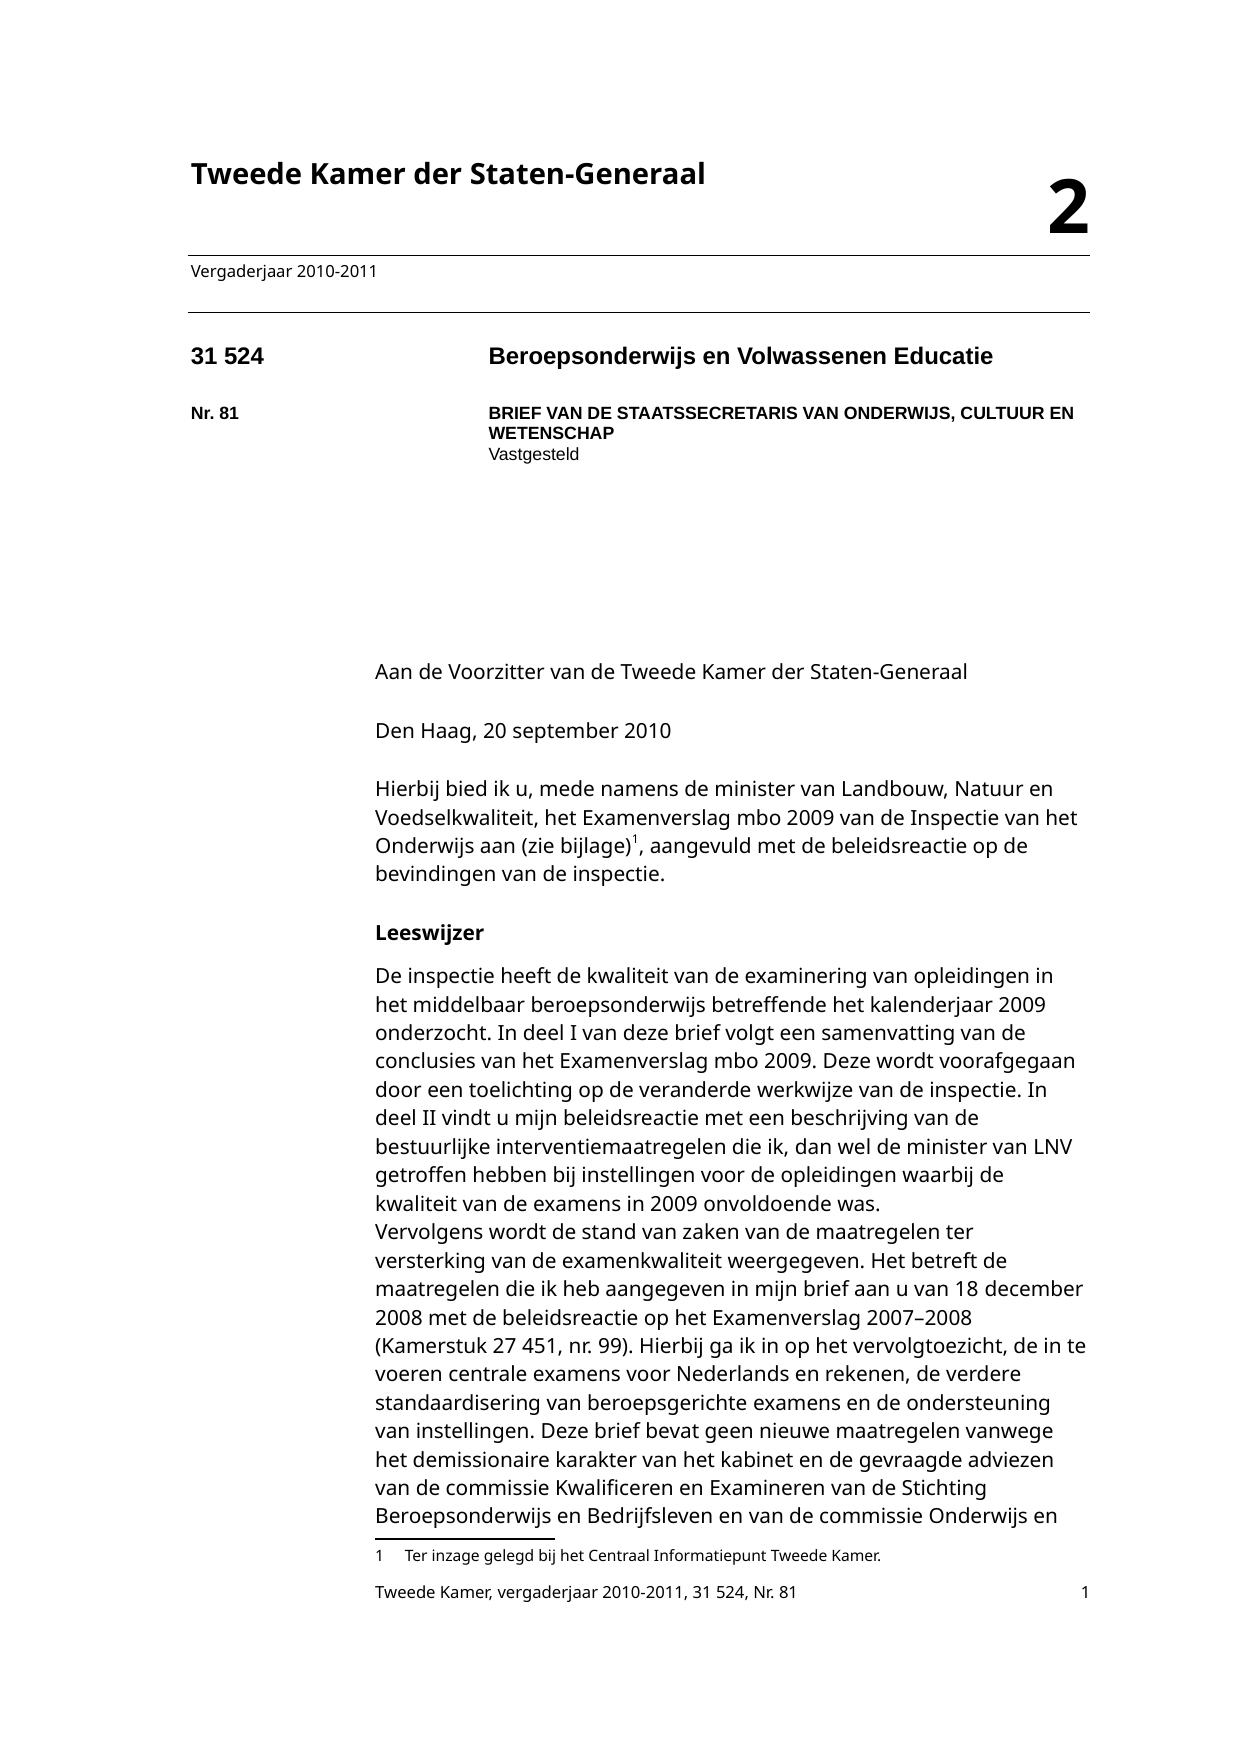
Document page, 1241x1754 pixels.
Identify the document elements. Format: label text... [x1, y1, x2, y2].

text Den Haag, 20 september 2010 [375, 716, 1090, 744]
text Aan de Voorzitter van de Tweede Kamer der Staten-Generaal [375, 657, 1090, 686]
table_header 2 [910, 150, 1090, 255]
text Ter inzage gelegd bij het Centraal Informatiepunt Tweede Kamer. [375, 1538, 1090, 1566]
table_cell Nr. 81 [188, 399, 485, 539]
table_cell [485, 256, 1090, 312]
table_cell [188, 313, 485, 339]
text De inspectie heeft de kwaliteit van de examinering van opleidingen in het middelbaar beroepsonderwijs betreffende het kalenderjaar 2009 onderzocht. In deel I van deze brief volgt een samenvatting van de conclusies van het Examenverslag mbo 2009. Deze wordt voorafgegaan door een toelichting op de veranderde werkwijze van de inspectie. In deel II vindt u mijn beleidsreactie met een beschrijving van de bestuurlijke interventiemaatregelen die ik, dan wel de minister van LNV getroffen hebben bij instellingen voor de opleidingen waarbij de kwaliteit van de examens in 2009 onvoldoende was. [375, 961, 1090, 1217]
table_cell Vergaderjaar 2010-2011 [188, 256, 485, 312]
table_cell 31 524 [188, 339, 485, 399]
table_cell BRIEF VAN DE STAATSSECRETARIS VAN ONDERWIJS, CULTUUR EN WETENSCHAP Vastgesteld [485, 399, 1090, 539]
table_cell [485, 313, 1090, 339]
table_cell Beroepsonderwijs en Volwassenen Educatie [485, 339, 1090, 399]
table_header Tweede Kamer der Staten-Generaal [188, 150, 909, 255]
text Vervolgens wordt de stand van zaken van de maatregelen ter versterking van de examenkwaliteit weergegeven. Het betreft de maatregelen die ik heb aangegeven in mijn brief aan u van 18 december 2008 met de beleidsreactie op het Examenverslag 2007–2008 (Kamerstuk 27 451, nr. 99). Hierbij ga ik in op het vervolgtoezicht, de in te voeren centrale examens voor Nederlands en rekenen, de verdere standaardisering van beroepsgerichte examens en de ondersteuning van instellingen. Deze brief bevat geen nieuwe maatregelen vanwege het demissionaire karakter van het kabinet en de gevraagde adviezen van de commissie Kwalificeren en Examineren van de Stichting Beroepsonderwijs en Bedrijfsleven en van de commissie Onderwijs en [375, 1217, 1090, 1530]
text Leeswijzer [375, 918, 1090, 946]
text Hierbij bied ik u, mede namens de minister van Landbouw, Natuur en Voedselkwaliteit, het Examenverslag mbo 2009 van de Inspectie van het Onderwijs aan (zie bijlage), aangevuld met de beleidsreactie op de bevindingen van de inspectie. [375, 774, 1090, 888]
